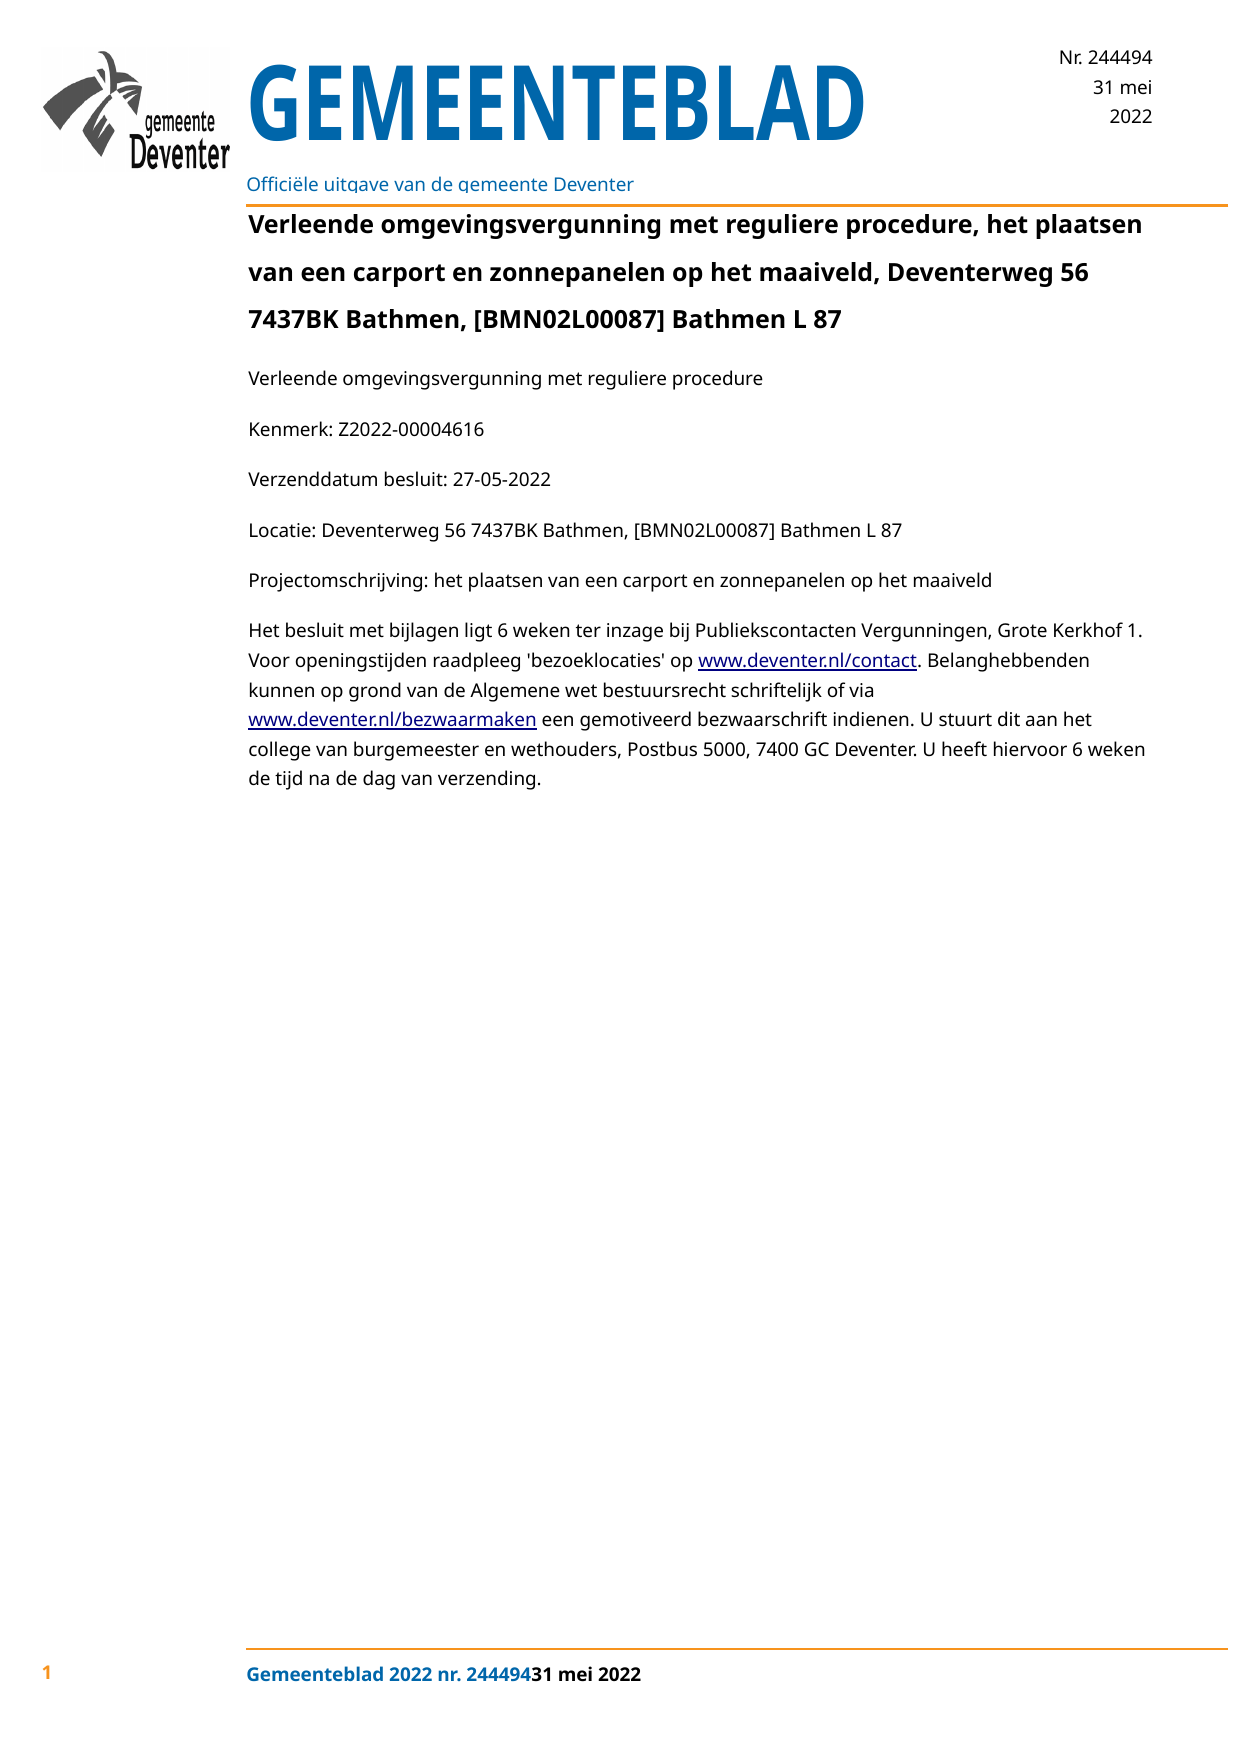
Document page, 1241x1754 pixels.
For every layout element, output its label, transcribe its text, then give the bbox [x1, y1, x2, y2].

text Verleende omgevingsvergunning met reguliere procedure [248, 366, 1152, 391]
picture [41, 47, 231, 172]
text Projectomschrijving: het plaatsen van een carport en zonnepanelen op het maaiveld [248, 567, 1152, 593]
text Kenmerk: Z2022-00004616 [248, 416, 1152, 442]
text Locatie: Deventerweg 56 7437BK Bathmen, [BMN02L00087] Bathmen L 87 [248, 517, 1152, 542]
text Het besluit met bijlagen ligt 6 weken ter inzage bij Publiekscontacten Vergunningen, Grote Kerkhof 1. Voor openingstijden raadpleeg 'bezoeklocaties' op www.deventer.nl/contact. Belanghebbenden kunnen op grond van de Algemene wet bestuursrecht schriftelijk of via www.deventer.nl/bezwaarmaken een gemotiveerd bezwaarschrift indienen. U stuurt dit aan het college van burgemeester en wethouders, Postbus 5000, 7400 GC Deventer. U heeft hiervoor 6 weken de tijd na de dag van verzending. [248, 618, 1152, 791]
text Verleende omgevingsvergunning met reguliere procedure, het plaatsen van een carport en zonnepanelen op het maaiveld, Deventerweg 56 7437BK Bathmen, [BMN02L00087] Bathmen L 87 [248, 207, 1152, 336]
text Verzenddatum besluit: 27-05-2022 [248, 466, 1152, 492]
